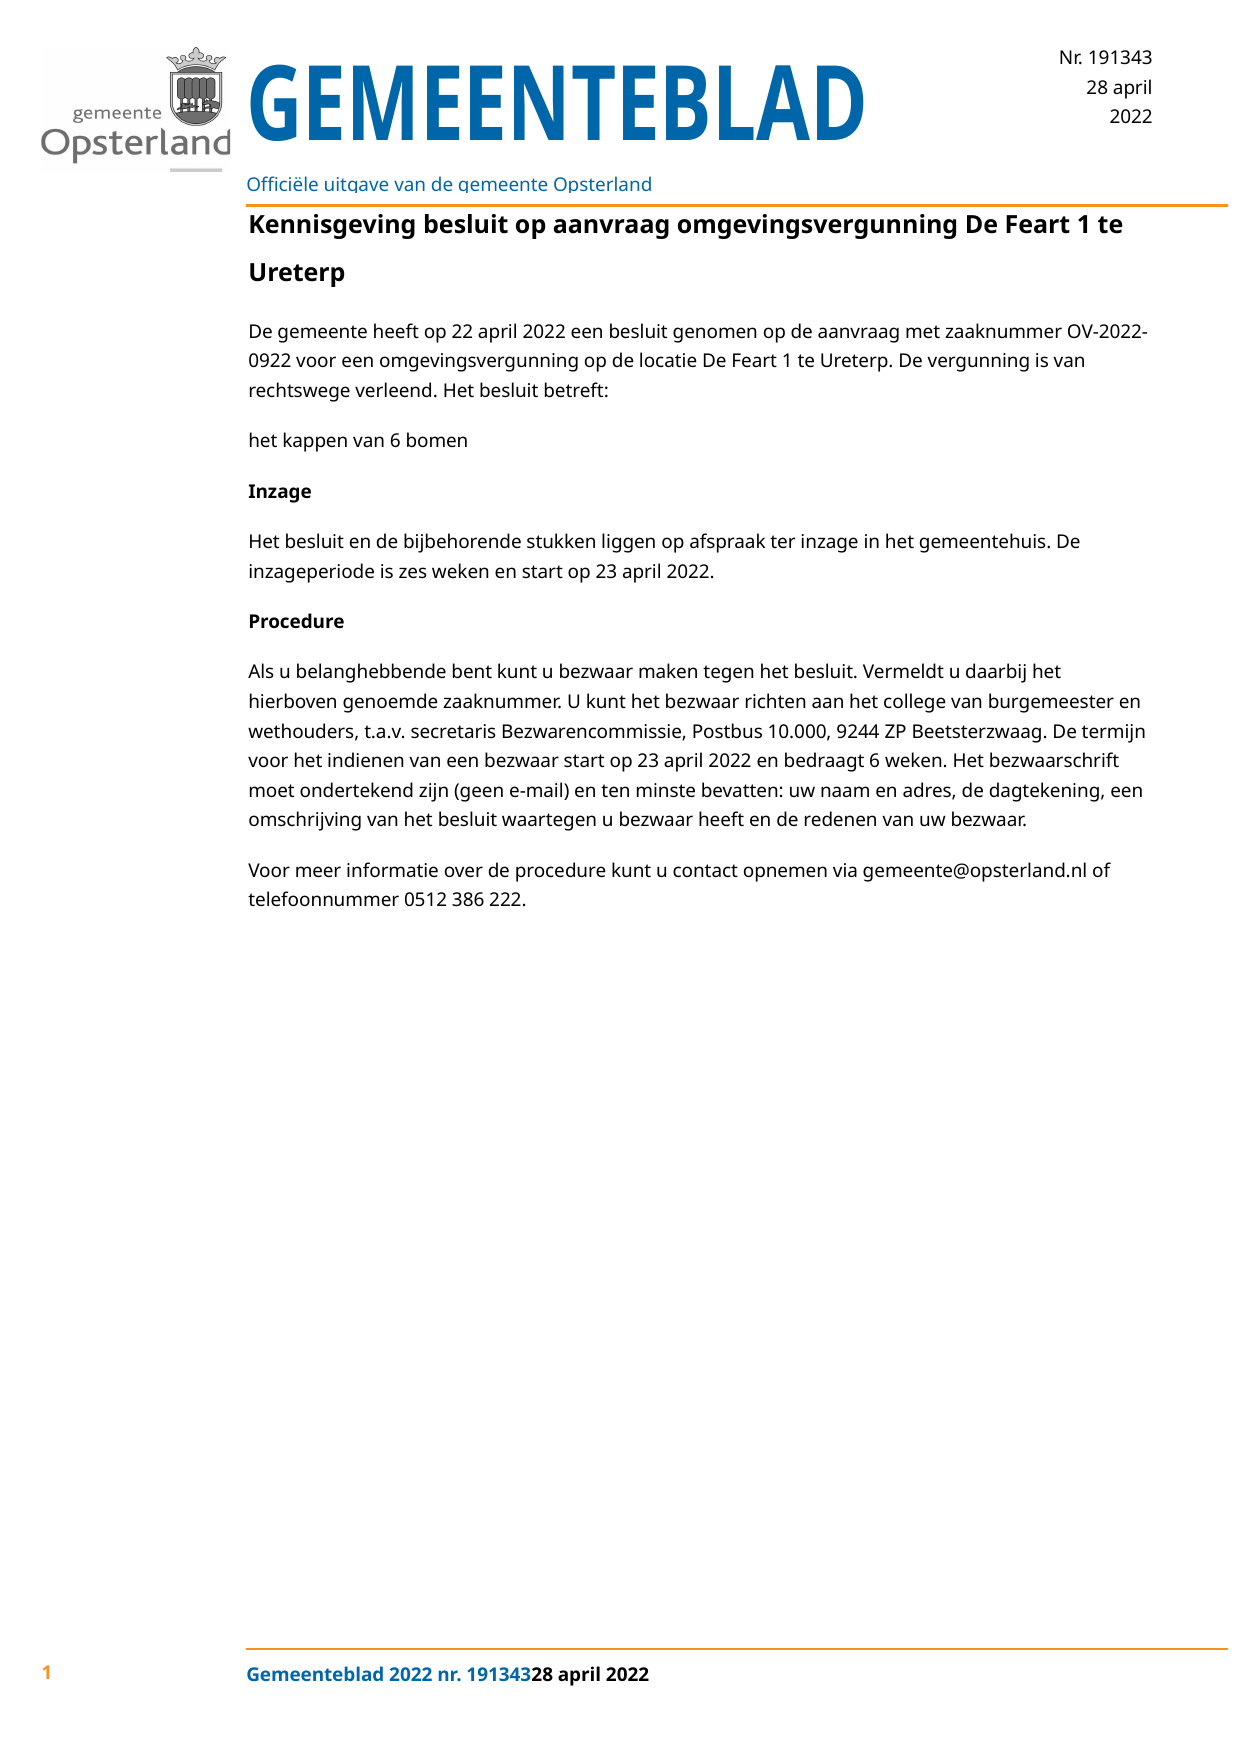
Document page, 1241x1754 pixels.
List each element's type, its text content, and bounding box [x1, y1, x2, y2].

text het kappen van 6 bomen [248, 427, 1152, 453]
text Inzage [248, 478, 1152, 504]
text Procedure [248, 608, 1152, 634]
text De gemeente heeft op 22 april 2022 een besluit genomen op de aanvraag met zaaknummer OV-2022-0922 voor een omgevingsvergunning op de locatie De Feart 1 te Ureterp. De vergunning is van rechtswege verleend. Het besluit betreft: [248, 318, 1152, 403]
text Het besluit en de bijbehorende stukken liggen op afspraak ter inzage in het gemeentehuis. De inzageperiode is zes weken en start op 23 april 2022. [248, 528, 1152, 584]
text Voor meer informatie over de procedure kunt u contact opnemen via gemeente@opsterland.nl of telefoonnummer 0512 386 222. [248, 857, 1152, 912]
text Als u belanghebbende bent kunt u bezwaar maken tegen het besluit. Vermeldt u daarbij het hierboven genoemde zaaknummer. U kunt het bezwaar richten aan het college van burgemeester en wethouders, t.a.v. secretaris Bezwarencommissie, Postbus 10.000, 9244 ZP Beetsterzwaag. De termijn voor het indienen van een bezwaar start op 23 april 2022 en bedraagt 6 weken. Het bezwaarschrift moet ondertekend zijn (geen e-mail) en ten minste bevatten: uw naam en adres, de dagtekening, een omschrijving van het besluit waartegen u bezwaar heeft en de redenen van uw bezwaar. [248, 659, 1152, 832]
picture [41, 47, 231, 172]
text Kennisgeving besluit op aanvraag omgevingsvergunning De Feart 1 te Ureterp [248, 207, 1152, 288]
